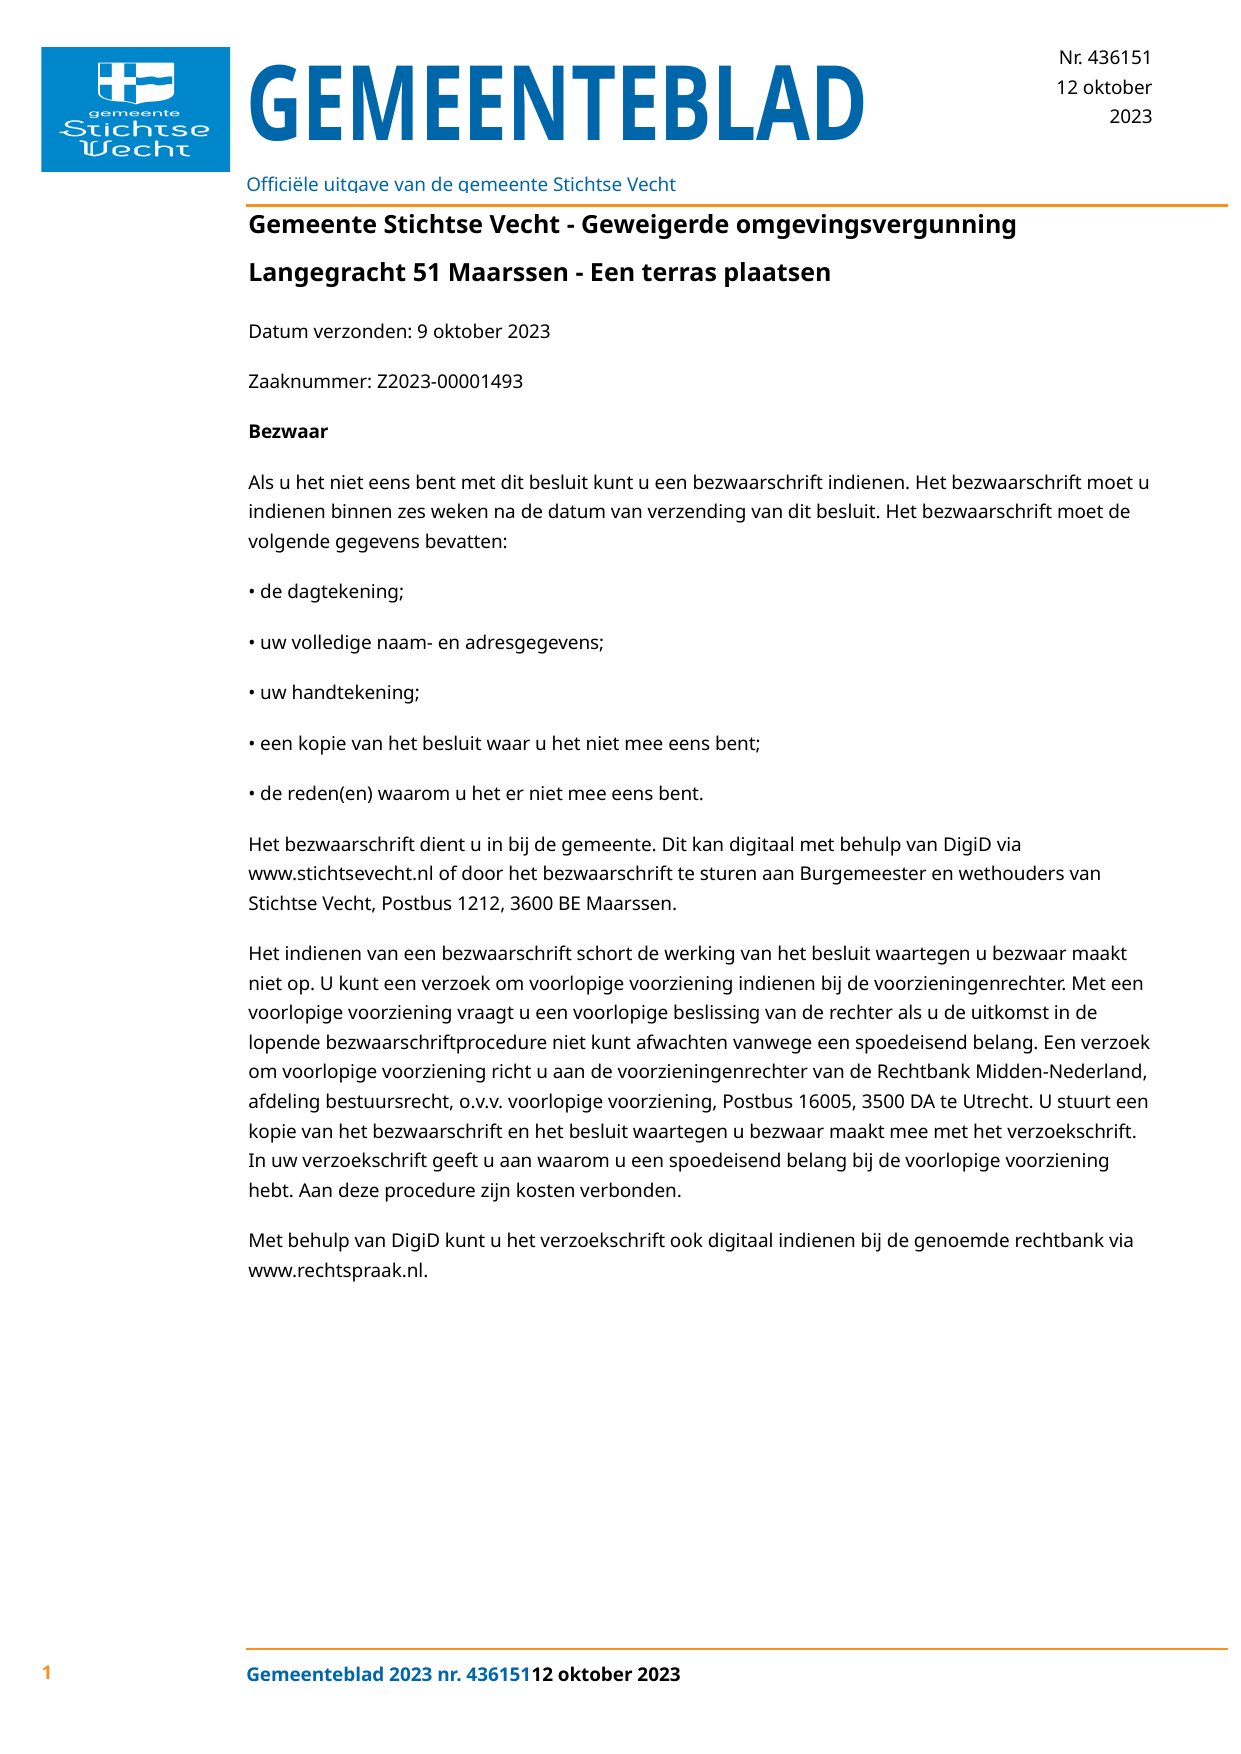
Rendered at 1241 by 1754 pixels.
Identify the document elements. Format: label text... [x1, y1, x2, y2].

text Als u het niet eens bent met dit besluit kunt u een bezwaarschrift indienen. Het bezwaarschrift moet u indienen binnen zes weken na de datum van verzending van dit besluit. Het bezwaarschrift moet de volgende gegevens bevatten: [248, 469, 1152, 554]
text • een kopie van het besluit waar u het niet mee eens bent; [248, 730, 1152, 756]
text • uw volledige naam- en adresgegevens; [248, 629, 1152, 655]
text Bezwaar [248, 419, 1152, 444]
text Gemeente Stichtse Vecht - Geweigerde omgevingsvergunning Langegracht 51 Maarssen - Een terras plaatsen [248, 207, 1152, 288]
text Datum verzonden: 9 oktober 2023 [248, 318, 1152, 344]
picture [99, 63, 135, 101]
text • de reden(en) waarom u het er niet mee eens bent. [248, 780, 1152, 806]
text • de dagtekening; [248, 579, 1152, 604]
text Het bezwaarschrift dient u in bij de gemeente. Dit kan digitaal met behulp van DigiD via www.stichtsevecht.nl of door het bezwaarschrift te sturen aan Burgemeester en wethouders van Stichtse Vecht, Postbus 1212, 3600 BE Maarssen. [248, 831, 1152, 916]
picture [137, 63, 174, 103]
text • uw handtekening; [248, 679, 1152, 705]
text Het indienen van een bezwaarschrift schort de werking van het besluit waartegen u bezwaar maakt niet op. U kunt een verzoek om voorlopige voorziening indienen bij de voorzieningenrechter. Met een voorlopige voorziening vraagt u een voorlopige beslissing van de rechter als u de uitkomst in de lopende bezwaarschriftprocedure niet kunt afwachten vanwege een spoedeisend belang. Een verzoek om voorlopige voorziening richt u aan de voorzieningenrechter van de Rechtbank Midden-Nederland, afdeling bestuursrecht, o.v.v. voorlopige voorziening, Postbus 16005, 3500 DA te Utrecht. U stuurt een kopie van het bezwaarschrift en het besluit waartegen u bezwaar maakt mee met het verzoekschrift. In uw verzoekschrift geeft u aan waarom u een spoedeisend belang bij de voorlopige voorziening hebt. Aan deze procedure zijn kosten verbonden. [248, 940, 1152, 1203]
text Met behulp van DigiD kunt u het verzoekschrift ook digitaal indienen bij de genoemde rechtbank via www.rechtspraak.nl. [248, 1227, 1152, 1283]
text Zaaknummer: Z2023-00001493 [248, 368, 1152, 394]
